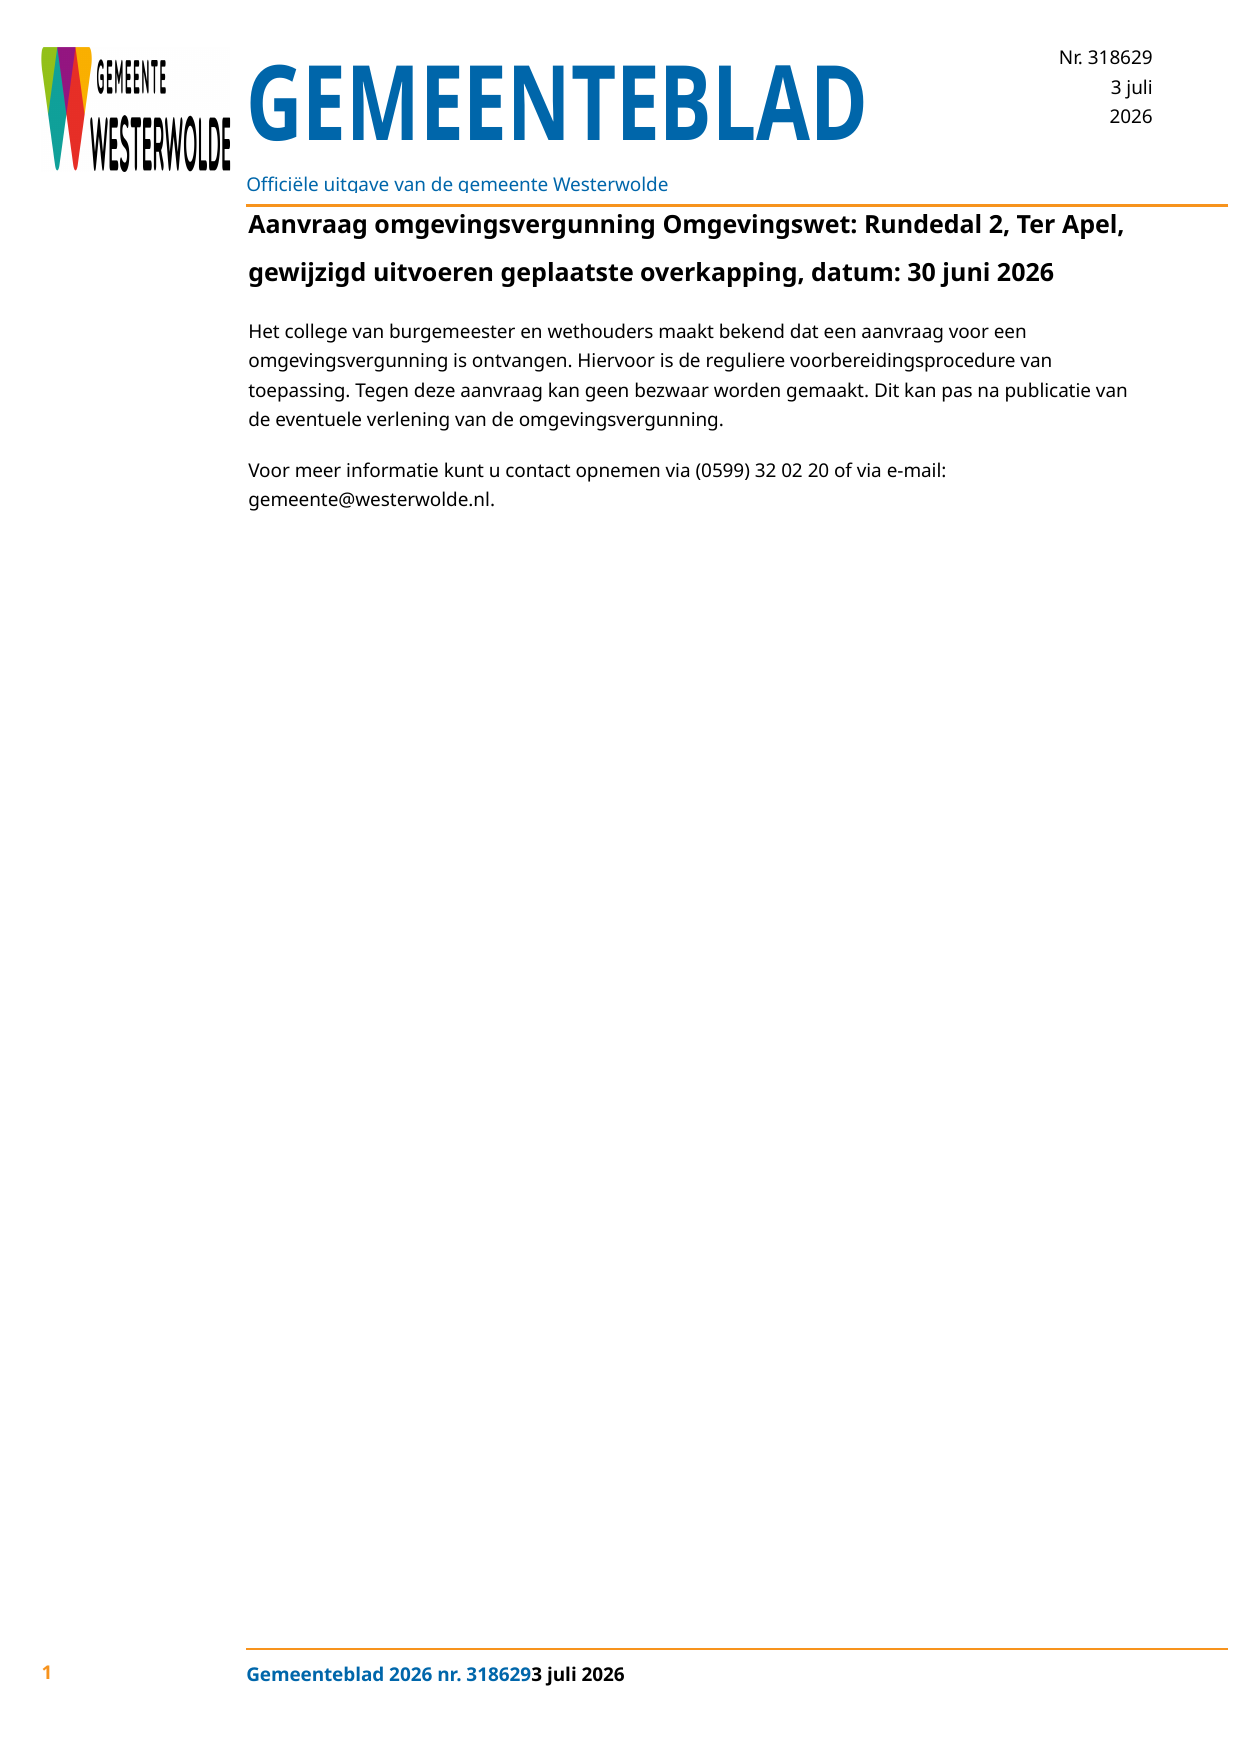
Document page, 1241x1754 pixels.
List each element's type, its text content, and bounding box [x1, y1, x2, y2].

picture [41, 47, 231, 172]
text Aanvraag omgevingsvergunning Omgevingswet: Rundedal 2, Ter Apel, gewijzigd uitvoeren geplaatste overkapping, datum: 30 juni 2026 [248, 207, 1152, 288]
text Het college van burgemeester en wethouders maakt bekend dat een aanvraag voor een omgevingsvergunning is ontvangen. Hiervoor is de reguliere voorbereidingsprocedure van toepassing. Tegen deze aanvraag kan geen bezwaar worden gemaakt. Dit kan pas na publicatie van de eventuele verlening van de omgevingsvergunning. [248, 318, 1152, 432]
text Voor meer informatie kunt u contact opnemen via (0599) 32 02 20 of via e-mail: gemeente@westerwolde.nl. [248, 457, 1152, 512]
